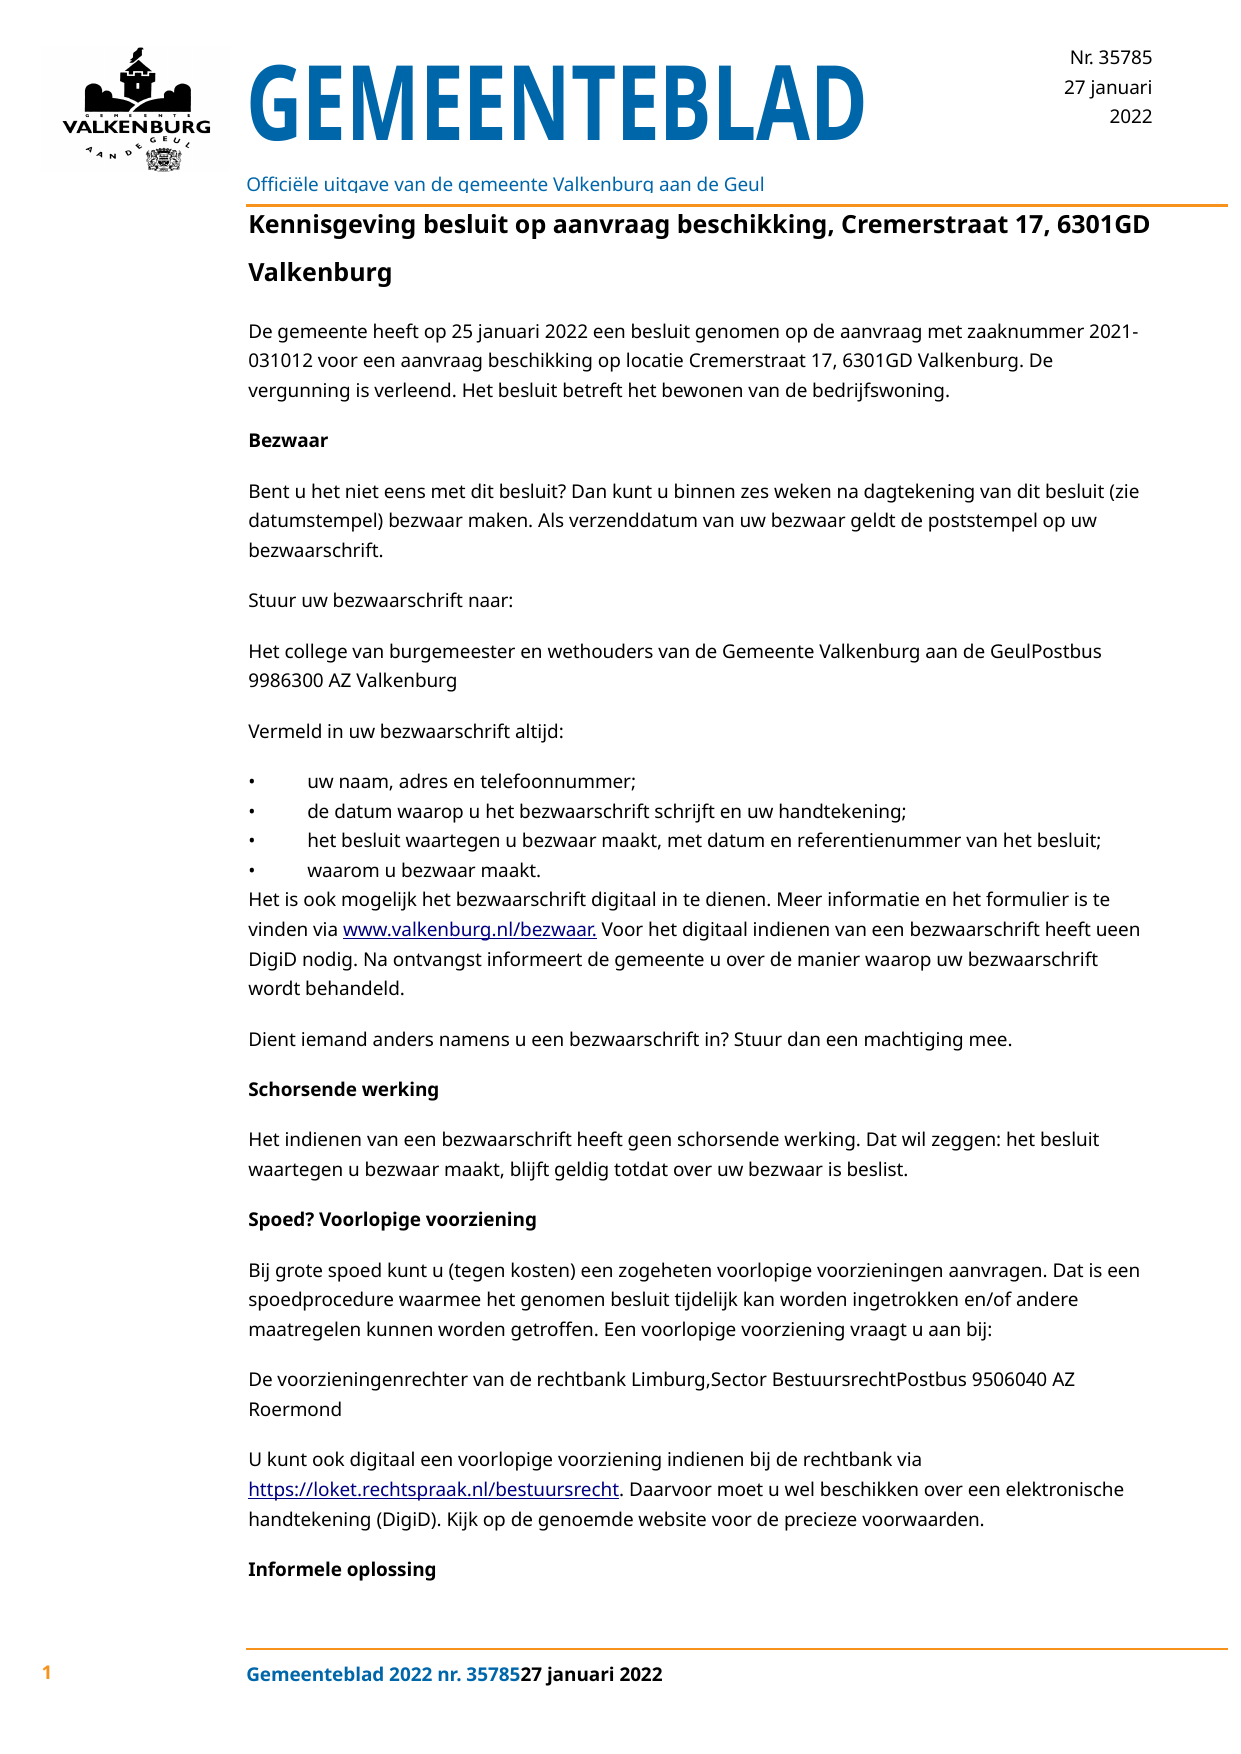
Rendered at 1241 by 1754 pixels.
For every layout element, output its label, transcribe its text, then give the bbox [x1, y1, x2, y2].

list het besluit waartegen u bezwaar maakt, met datum en referentienummer van het besluit; [248, 827, 1152, 853]
list de datum waarop u het bezwaarschrift schrijft en uw handtekening; [248, 798, 1152, 824]
picture [41, 47, 231, 172]
text Vermeld in uw bezwaarschrift altijd: [248, 718, 1152, 744]
text Bent u het niet eens met dit besluit? Dan kunt u binnen zes weken na dagtekening van dit besluit (zie datumstempel) bezwaar maken. Als verzenddatum van uw bezwaar geldt de poststempel op uw bezwaarschrift. [248, 478, 1152, 563]
text De gemeente heeft op 25 januari 2022 een besluit genomen op de aanvraag met zaaknummer 2021-031012 voor een aanvraag beschikking op locatie Cremerstraat 17, 6301GD Valkenburg. De vergunning is verleend. Het besluit betreft het bewonen van de bedrijfswoning. [248, 318, 1152, 403]
text Informele oplossing [248, 1556, 1152, 1582]
text Het is ook mogelijk het bezwaarschrift digitaal in te dienen. Meer informatie en het formulier is te vinden via www.valkenburg.nl/bezwaar. Voor het digitaal indienen van een bezwaarschrift heeft ueen DigiD nodig. Na ontvangst informeert de gemeente u over de manier waarop uw bezwaarschrift wordt behandeld. [248, 887, 1152, 1001]
text Dient iemand anders namens u een bezwaarschrift in? Stuur dan een machtiging mee. [248, 1026, 1152, 1052]
text U kunt ook digitaal een voorlopige voorziening indienen bij de rechtbank via https://loket.rechtspraak.nl/bestuursrecht. Daarvoor moet u wel beschikken over een elektronische handtekening (DigiD). Kijk op de genoemde website voor de precieze voorwaarden. [248, 1447, 1152, 1532]
list uw naam, adres en telefoonnummer; [248, 768, 1152, 794]
text Het indienen van een bezwaarschrift heeft geen schorsende werking. Dat wil zeggen: het besluit waartegen u bezwaar maakt, blijft geldig totdat over uw bezwaar is beslist. [248, 1127, 1152, 1182]
text Het college van burgemeester en wethouders van de Gemeente Valkenburg aan de GeulPostbus 9986300 AZ Valkenburg [248, 638, 1152, 693]
text De voorzieningenrechter van de rechtbank Limburg,Sector BestuursrechtPostbus 9506040 AZ Roermond [248, 1367, 1152, 1422]
text Bezwaar [248, 427, 1152, 453]
list waarom u bezwaar maakt. [248, 857, 1152, 883]
text Spoed? Voorlopige voorziening [248, 1207, 1152, 1232]
text Bij grote spoed kunt u (tegen kosten) een zogeheten voorlopige voorzieningen aanvragen. Dat is een spoedprocedure waarmee het genomen besluit tijdelijk kan worden ingetrokken en/of andere maatregelen kunnen worden getroffen. Een voorlopige voorziening vraagt u aan bij: [248, 1257, 1152, 1342]
text Stuur uw bezwaarschrift naar: [248, 587, 1152, 613]
text Kennisgeving besluit op aanvraag beschikking, Cremerstraat 17, 6301GD Valkenburg [248, 207, 1152, 288]
text Schorsende werking [248, 1076, 1152, 1102]
